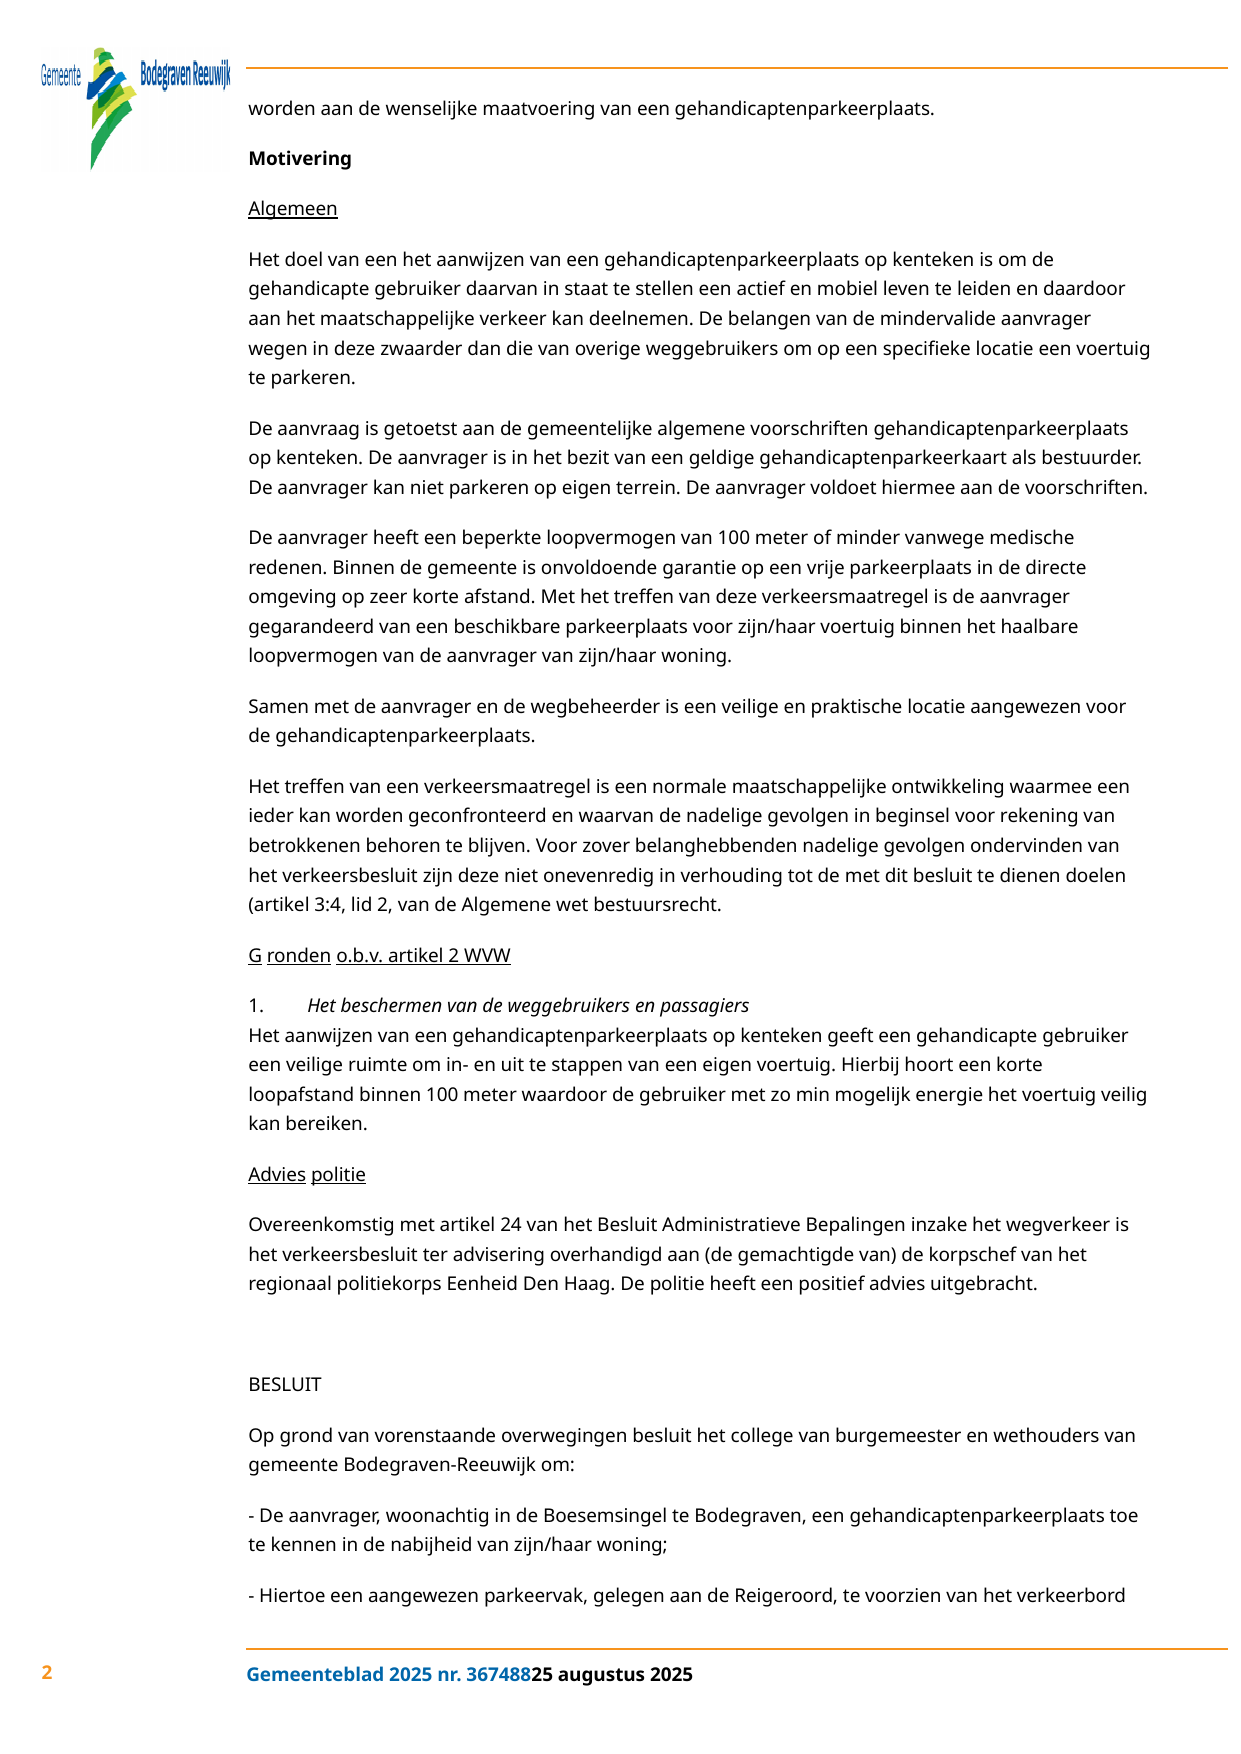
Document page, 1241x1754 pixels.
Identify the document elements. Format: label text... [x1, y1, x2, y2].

text - Hiertoe een aangewezen parkeervak, gelegen aan de Reigeroord, te voorzien van het verkeerbord [248, 1582, 1152, 1608]
text Het doel van een het aanwijzen van een gehandicaptenparkeerplaats op kenteken is om de gehandicapte gebruiker daarvan in staat te stellen een actief en mobiel leven te leiden en daardoor aan het maatschappelijke verkeer kan deelnemen. De belangen van de mindervalide aanvrager wegen in deze zwaarder dan die van overige weggebruikers om op een specifieke locatie een voertuig te parkeren. [248, 246, 1152, 390]
list Het beschermen van de weggebruikers en passagiers [248, 992, 1152, 1018]
text Het treffen van een verkeersmaatregel is een normale maatschappelijke ontwikkeling waarmee een ieder kan worden geconfronteerd en waarvan de nadelige gevolgen in beginsel voor rekening van betrokkenen behoren te blijven. Voor zover belanghebbenden nadelige gevolgen ondervinden van het verkeersbesluit zijn deze niet onevenredig in verhouding tot de met dit besluit te dienen doelen (artikel 3:4, lid 2, van de Algemene wet bestuursrecht. [248, 773, 1152, 917]
text G ronden o.b.v. artikel 2 WVW [248, 942, 1152, 968]
text worden aan de wenselijke maatvoering van een gehandicaptenparkeerplaats. [248, 95, 1152, 121]
text Motivering [248, 145, 1152, 171]
text Algemeen [248, 196, 1152, 221]
text BESLUIT [248, 1371, 1152, 1397]
text Op grond van vorenstaande overwegingen besluit het college van burgemeester en wethouders van gemeente Bodegraven-Reeuwijk om: [248, 1422, 1152, 1477]
text Advies politie [248, 1161, 1152, 1187]
text - De aanvrager, woonachtig in de Boesemsingel te Bodegraven, een gehandicaptenparkeerplaats toe te kennen in de nabijheid van zijn/haar woning; [248, 1502, 1152, 1557]
picture [41, 47, 231, 172]
text De aanvrager heeft een beperkte loopvermogen van 100 meter of minder vanwege medische redenen. Binnen de gemeente is onvoldoende garantie op een vrije parkeerplaats in de directe omgeving op zeer korte afstand. Met het treffen van deze verkeersmaatregel is de aanvrager gegarandeerd van een beschikbare parkeerplaats voor zijn/haar voertuig binnen het haalbare loopvermogen van de aanvrager van zijn/haar woning. [248, 524, 1152, 668]
text De aanvraag is getoetst aan de gemeentelijke algemene voorschriften gehandicaptenparkeerplaats op kenteken. De aanvrager is in het bezit van een geldige gehandicaptenparkeerkaart als bestuurder. De aanvrager kan niet parkeren op eigen terrein. De aanvrager voldoet hiermee aan de voorschriften. [248, 415, 1152, 500]
text Overeenkomstig met artikel 24 van het Besluit Administratieve Bepalingen inzake het wegverkeer is het verkeersbesluit ter advisering overhandigd aan (de gemachtigde van) de korpschef van het regionaal politiekorps Eenheid Den Haag. De politie heeft een positief advies uitgebracht. [248, 1211, 1152, 1296]
text Het aanwijzen van een gehandicaptenparkeerplaats op kenteken geeft een gehandicapte gebruiker een veilige ruimte om in- en uit te stappen van een eigen voertuig. Hierbij hoort een korte loopafstand binnen 100 meter waardoor de gebruiker met zo min mogelijk energie het voertuig veilig kan bereiken. [248, 1022, 1152, 1136]
text Samen met de aanvrager en de wegbeheerder is een veilige en praktische locatie aangewezen voor de gehandicaptenparkeerplaats. [248, 693, 1152, 748]
